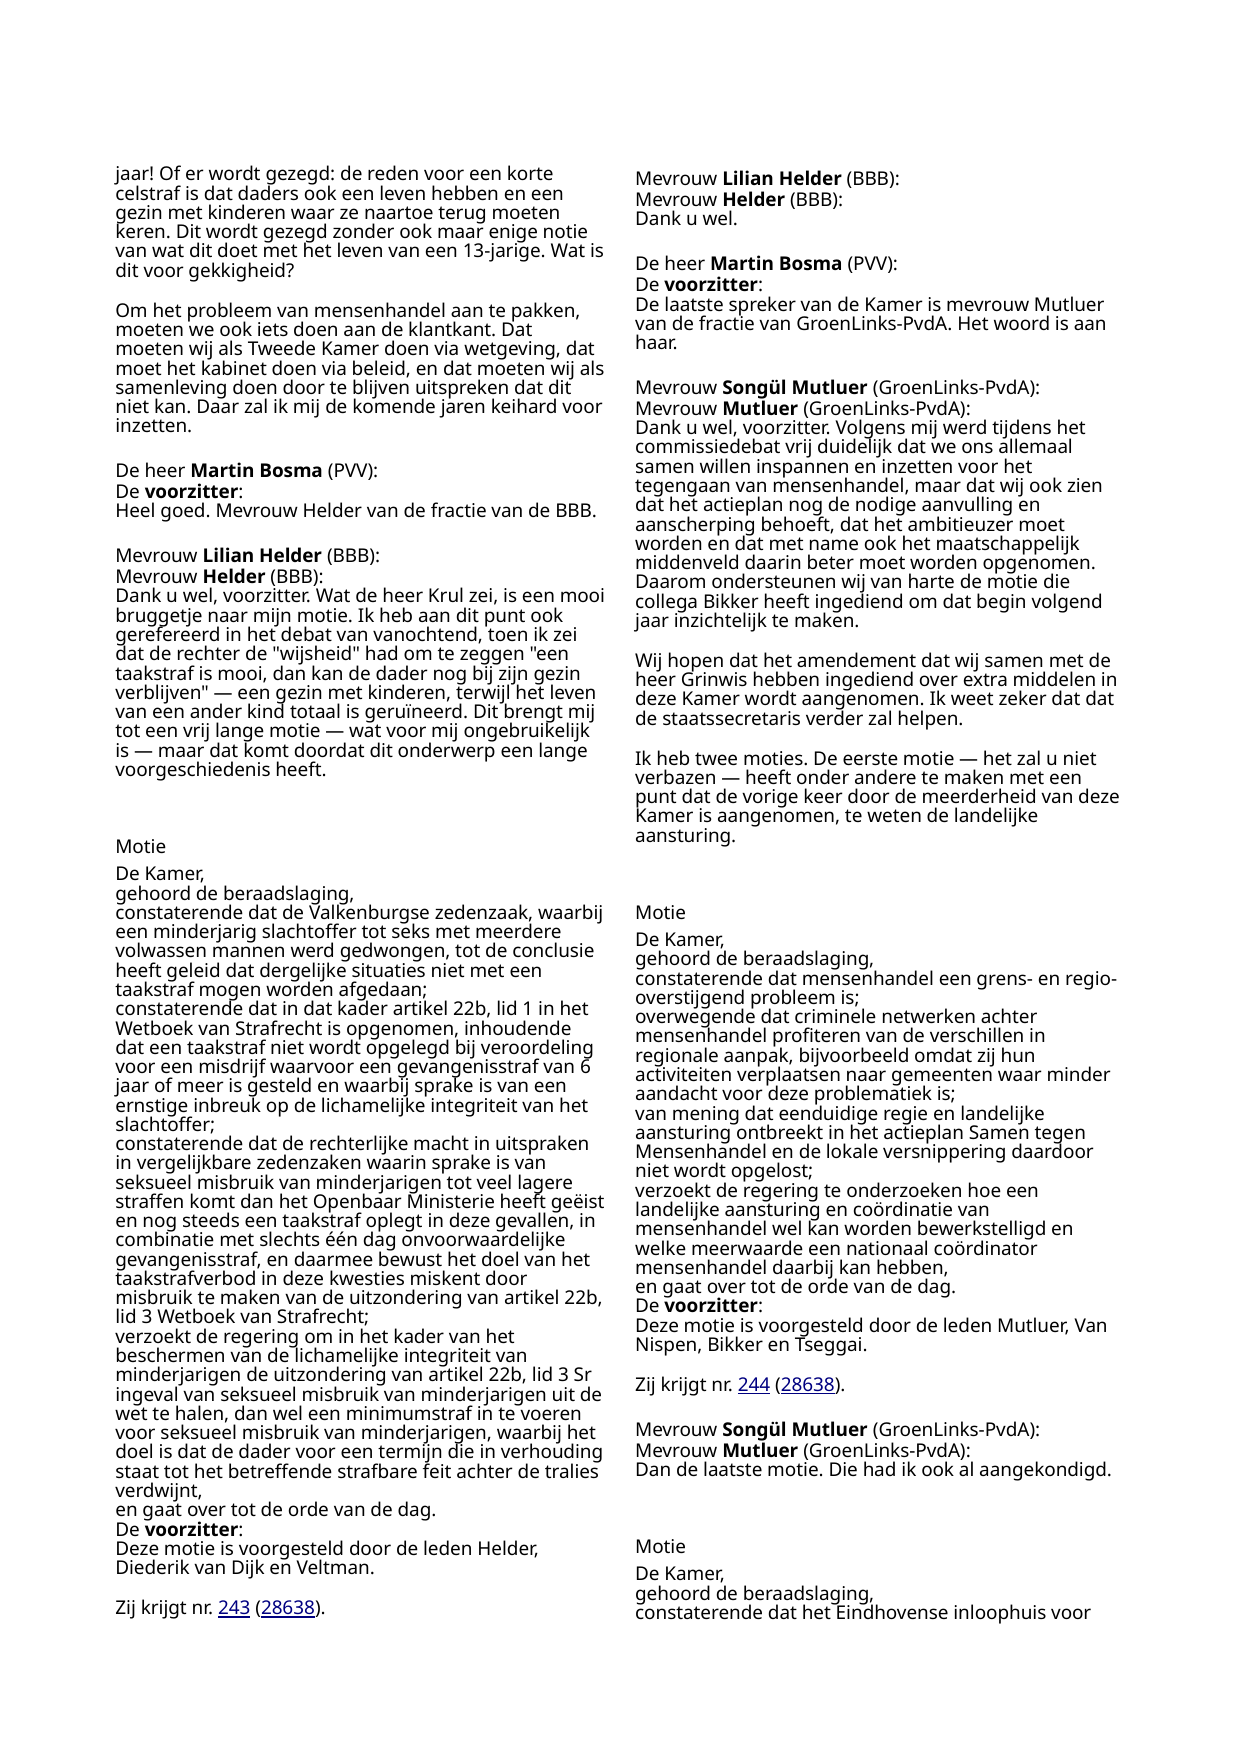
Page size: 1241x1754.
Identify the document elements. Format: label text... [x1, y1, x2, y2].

text gehoord de beraadslaging, [635, 1584, 1125, 1604]
text Mevrouw Songül Mutluer (GroenLinks-PvdA): [635, 374, 1125, 400]
text Om het probleem van mensenhandel aan te pakken, moeten we ook iets doen aan de klantkant. Dat moeten wij als Tweede Kamer doen via wetgeving, dat moet het kabinet doen via beleid, en dat moeten wij als samenleving doen door te blijven uitspreken dat dit niet kan. Daar zal ik mij de komende jaren keihard voor inzetten. [115, 302, 605, 437]
text Wij hopen dat het amendement dat wij samen met de heer Grinwis hebben ingediend over extra middelen in deze Kamer wordt aangenomen. Ik weet zeker dat dat de staatssecretaris verder zal helpen. [635, 652, 1125, 729]
text Ik heb twee moties. De eerste motie — het zal u niet verbazen — heeft onder andere te maken met een punt dat de vorige keer door de meerderheid van deze Kamer is aangenomen, te weten de landelijke aansturing. [635, 750, 1125, 846]
text overwegende dat criminele netwerken achter mensenhandel profiteren van de verschillen in regionale aanpak, bijvoorbeeld omdat zij hun activiteiten verplaatsen naar gemeenten waar minder aandacht voor deze problematiek is; [635, 1008, 1125, 1104]
text De voorzitter: [115, 1521, 605, 1540]
text Motie [635, 1534, 1125, 1559]
text Deze motie is voorgesteld door de leden Mutluer, Van Nispen, Bikker en Tseggai. [635, 1317, 1125, 1355]
text constaterende dat de Valkenburgse zedenzaak, waarbij een minderjarig slachtoffer tot seks met meerdere volwassen mannen werd gedwongen, tot de conclusie heeft geleid dat dergelijke situaties niet met een taakstraf mogen worden afgedaan; [115, 904, 605, 1000]
text en gaat over tot de orde van de dag. [635, 1278, 1125, 1297]
text De Kamer, [635, 931, 1125, 950]
text verzoekt de regering om in het kader van het beschermen van de lichamelijke integriteit van minderjarigen de uitzondering van artikel 22b, lid 3 Sr ingeval van seksueel misbruik van minderjarigen uit de wet te halen, dan wel een minimumstraf in te voeren voor seksueel misbruik van minderjarigen, waarbij het doel is dat de dader voor een termijn die in verhouding staat tot het betreffende strafbare feit achter de tralies verdwijnt, [115, 1328, 605, 1501]
text Dank u wel. [635, 210, 1125, 230]
text Mevrouw Mutluer (GroenLinks-PvdA): [635, 1442, 1125, 1461]
text verzoekt de regering te onderzoeken hoe een landelijke aansturing en coördinatie van mensenhandel wel kan worden bewerkstelligd en welke meerwaarde een nationaal coördinator mensenhandel daarbij kan hebben, [635, 1182, 1125, 1278]
text gehoord de beraadslaging, [635, 950, 1125, 970]
text Mevrouw Helder (BBB): [115, 568, 605, 587]
text Mevrouw Helder (BBB): [635, 191, 1125, 210]
text gehoord de beraadslaging, [115, 884, 605, 904]
text De Kamer, [635, 1565, 1125, 1584]
text Heel goed. Mevrouw Helder van de fractie van de BBB. [115, 502, 605, 522]
text De heer Martin Bosma (PVV): [635, 251, 1125, 276]
text van mening dat eenduidige regie en landelijke aansturing ontbreekt in het actieplan Samen tegen Mensenhandel en de lokale versnippering daardoor niet wordt opgelost; [635, 1104, 1125, 1182]
text Dan de laatste motie. Die had ik ook al aangekondigd. [635, 1461, 1125, 1480]
text en gaat over tot de orde van de dag. [115, 1501, 605, 1521]
text De voorzitter: [635, 1297, 1125, 1317]
text De voorzitter: [115, 483, 605, 502]
text Motie [635, 899, 1125, 925]
text De heer Martin Bosma (PVV): [115, 457, 605, 483]
text Mevrouw Lilian Helder (BBB): [635, 165, 1125, 191]
text Mevrouw Mutluer (GroenLinks-PvdA): [635, 400, 1125, 419]
text Mevrouw Songül Mutluer (GroenLinks-PvdA): [635, 1416, 1125, 1442]
text Mevrouw Lilian Helder (BBB): [115, 542, 605, 568]
text Dank u wel, voorzitter. Wat de heer Krul zei, is een mooi bruggetje naar mijn motie. Ik heb aan dit punt ook gerefereerd in het debat van vanochtend, toen ik zei dat de rechter de "wijsheid" had om te zeggen "een taakstraf is mooi, dan kan de dader nog bij zijn gezin verblijven" — een gezin met kinderen, terwijl het leven van een ander kind totaal is geruïneerd. Dit brengt mij tot een vrij lange motie — wat voor mij ongebruikelijk is — maar dat komt doordat dit onderwerp een lange voorgeschiedenis heeft. [115, 587, 605, 780]
text De Kamer, [115, 865, 605, 884]
text constaterende dat het Eindhovense inloophuis voor [635, 1604, 1125, 1623]
text Zij krijgt nr. 244 (28638). [635, 1376, 1125, 1395]
text jaar! Of er wordt gezegd: de reden voor een korte celstraf is dat daders ook een leven hebben en een gezin met kinderen waar ze naartoe terug moeten keren. Dit wordt gezegd zonder ook maar enige notie van wat dit doet met het leven van een 13-jarige. Wat is dit voor gekkigheid? [115, 165, 605, 281]
text constaterende dat de rechterlijke macht in uitspraken in vergelijkbare zedenzaken waarin sprake is van seksueel misbruik van minderjarigen tot veel lagere straffen komt dan het Openbaar Ministerie heeft geëist en nog steeds een taakstraf oplegt in deze gevallen, in combinatie met slechts één dag onvoorwaardelijke gevangenisstraf, en daarmee bewust het doel van het taakstrafverbod in deze kwesties miskent door misbruik te maken van de uitzondering van artikel 22b, lid 3 Wetboek van Strafrecht; [115, 1135, 605, 1328]
text Deze motie is voorgesteld door de leden Helder, Diederik van Dijk en Veltman. [115, 1540, 605, 1578]
text De voorzitter: [635, 276, 1125, 296]
text constaterende dat in dat kader artikel 22b, lid 1 in het Wetboek van Strafrecht is opgenomen, inhoudende dat een taakstraf niet wordt opgelegd bij veroordeling voor een misdrijf waarvoor een gevangenisstraf van 6 jaar of meer is gesteld en waarbij sprake is van een ernstige inbreuk op de lichamelijke integriteit van het slachtoffer; [115, 1000, 605, 1135]
text Motie [115, 834, 605, 859]
text De laatste spreker van de Kamer is mevrouw Mutluer van de fractie van GroenLinks-PvdA. Het woord is aan haar. [635, 296, 1125, 353]
text Dank u wel, voorzitter. Volgens mij werd tijdens het commissiedebat vrij duidelijk dat we ons allemaal samen willen inspannen en inzetten voor het tegengaan van mensenhandel, maar dat wij ook zien dat het actieplan nog de nodige aanvulling en aanscherping behoeft, dat het ambitieuzer moet worden en dat met name ook het maatschappelijk middenveld daarin beter moet worden opgenomen. Daarom ondersteunen wij van harte de motie die collega Bikker heeft ingediend om dat begin volgend jaar inzichtelijk te maken. [635, 419, 1125, 631]
text constaterende dat mensenhandel een grens- en regio-overstijgend probleem is; [635, 970, 1125, 1008]
text Zij krijgt nr. 243 (28638). [115, 1599, 605, 1618]
